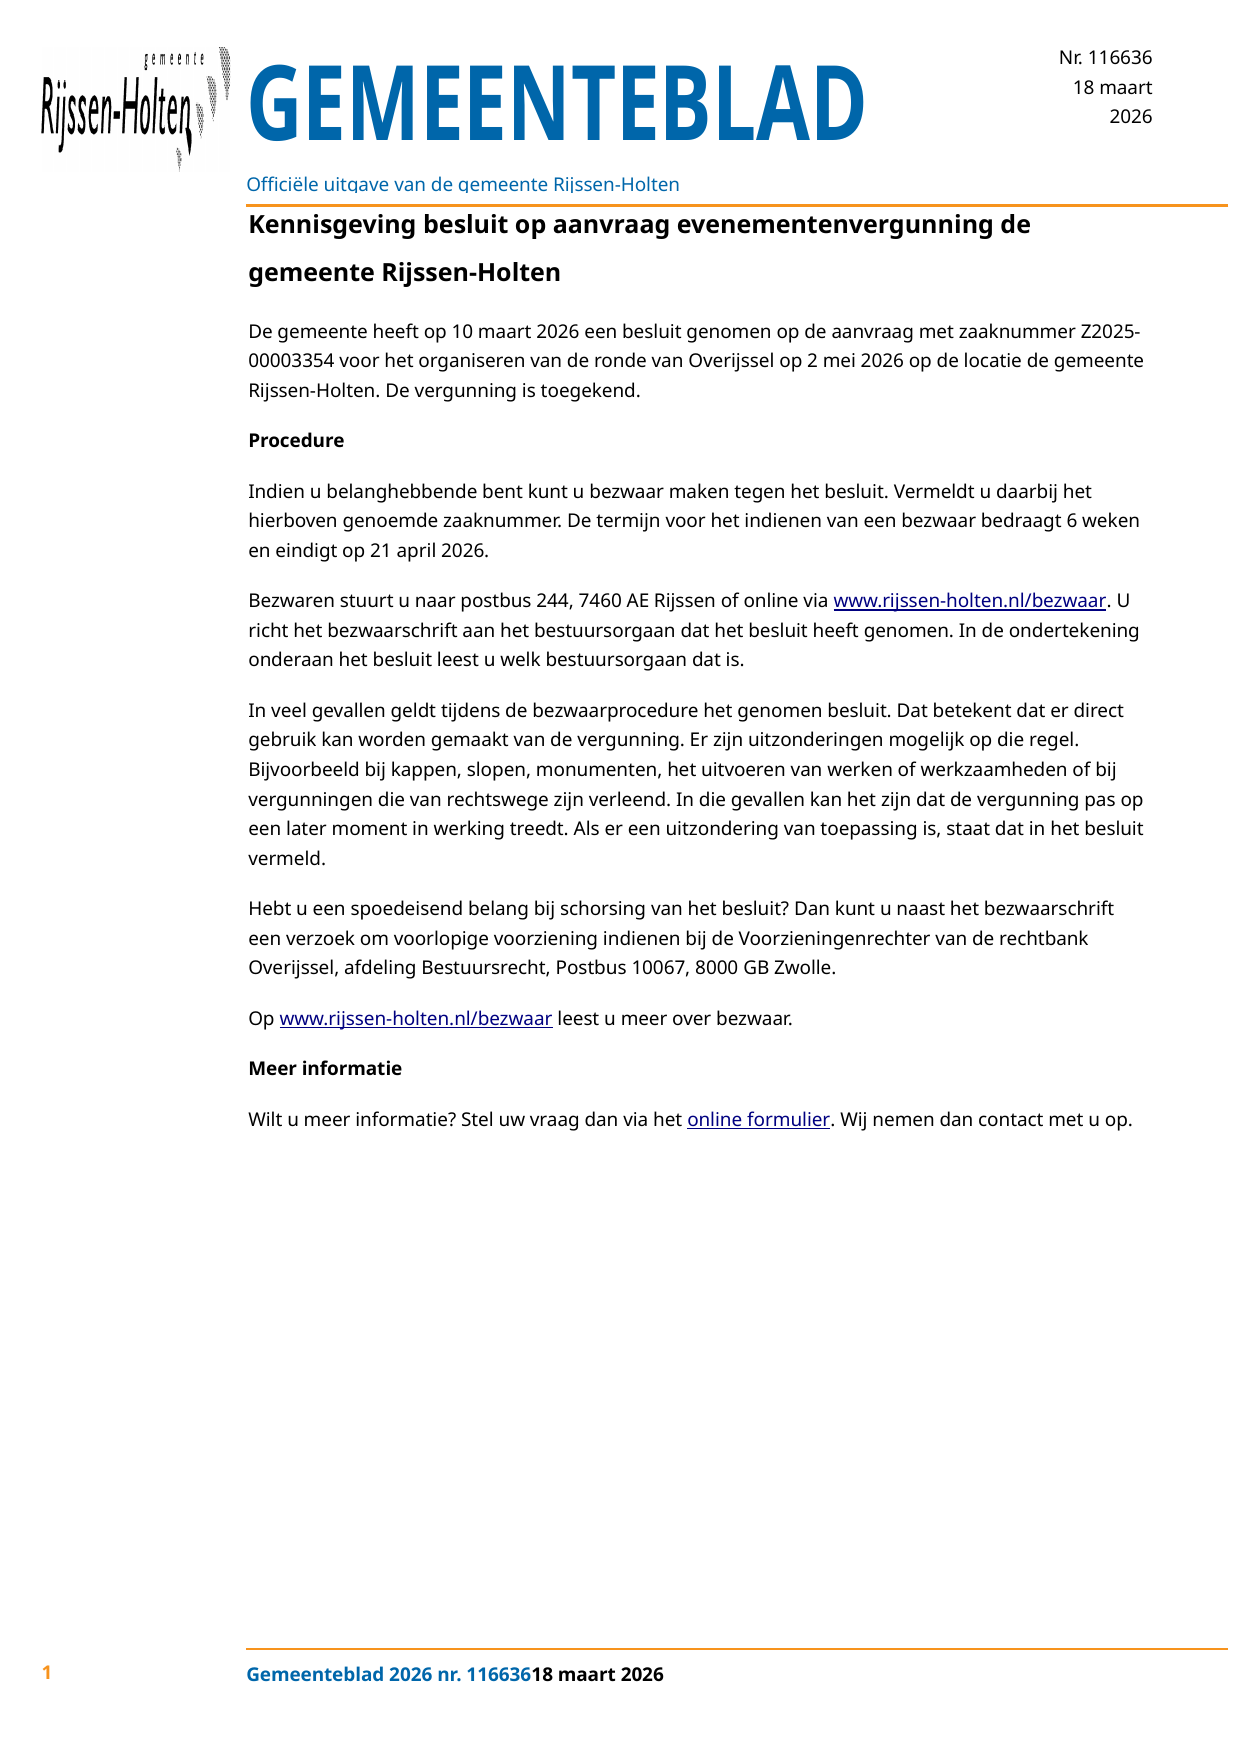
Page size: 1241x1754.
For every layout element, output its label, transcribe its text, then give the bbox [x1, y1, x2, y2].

text Wilt u meer informatie? Stel uw vraag dan via het online formulier. Wij nemen dan contact met u op. [248, 1106, 1152, 1132]
text Kennisgeving besluit op aanvraag evenementenvergunning de gemeente Rijssen-Holten [248, 207, 1152, 288]
text Meer informatie [248, 1055, 1152, 1081]
picture [41, 47, 231, 172]
text Op www.rijssen-holten.nl/bezwaar leest u meer over bezwaar. [248, 1005, 1152, 1031]
text Procedure [248, 427, 1152, 453]
text De gemeente heeft op 10 maart 2026 een besluit genomen op de aanvraag met zaaknummer Z2025-00003354 voor het organiseren van de ronde van Overijssel op 2 mei 2026 op de locatie de gemeente Rijssen-Holten. De vergunning is toegekend. [248, 318, 1152, 403]
text In veel gevallen geldt tijdens de bezwaarprocedure het genomen besluit. Dat betekent dat er direct gebruik kan worden gemaakt van de vergunning. Er zijn uitzonderingen mogelijk op die regel. Bijvoorbeeld bij kappen, slopen, monumenten, het uitvoeren van werken of werkzaamheden of bij vergunningen die van rechtswege zijn verleend. In die gevallen kan het zijn dat de vergunning pas op een later moment in werking treedt. Als er een uitzondering van toepassing is, staat dat in het besluit vermeld. [248, 697, 1152, 871]
text Bezwaren stuurt u naar postbus 244, 7460 AE Rijssen of online via www.rijssen-holten.nl/bezwaar. U richt het bezwaarschrift aan het bestuursorgaan dat het besluit heeft genomen. In de ondertekening onderaan het besluit leest u welk bestuursorgaan dat is. [248, 587, 1152, 672]
text Indien u belanghebbende bent kunt u bezwaar maken tegen het besluit. Vermeldt u daarbij het hierboven genoemde zaaknummer. De termijn voor het indienen van een bezwaar bedraagt 6 weken en eindigt op 21 april 2026. [248, 478, 1152, 563]
text Hebt u een spoedeisend belang bij schorsing van het besluit? Dan kunt u naast het bezwaarschrift een verzoek om voorlopige voorziening indienen bij de Voorzieningenrechter van de rechtbank Overijssel, afdeling Bestuursrecht, Postbus 10067, 8000 GB Zwolle. [248, 895, 1152, 980]
